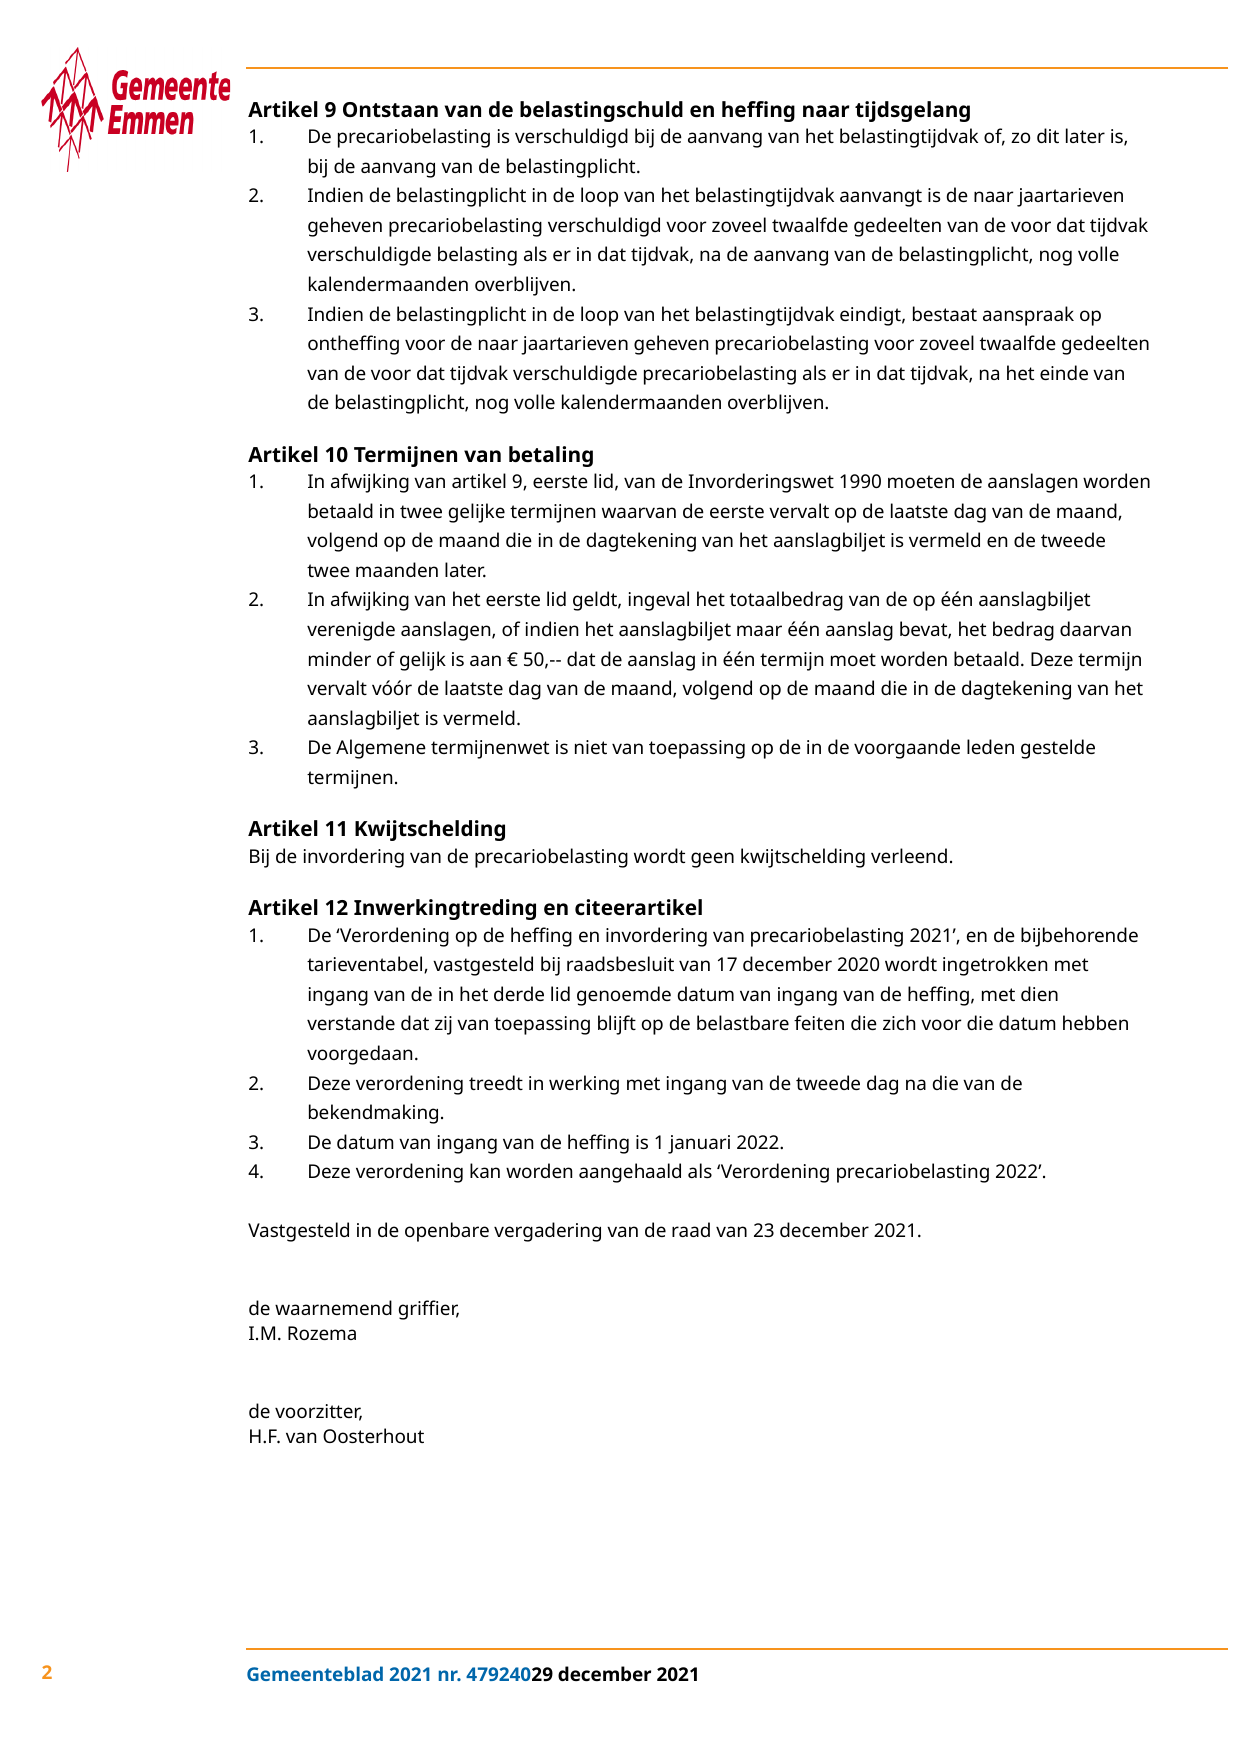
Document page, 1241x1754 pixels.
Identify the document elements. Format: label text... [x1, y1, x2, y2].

list De Algemene termijnenwet is niet van toepassing op de in de voorgaande leden gestelde termijnen. [248, 734, 1152, 790]
text de voorzitter, [248, 1398, 1152, 1423]
text Artikel 11 Kwijtschelding [248, 814, 1152, 843]
list De precariobelasting is verschuldigd bij de aanvang van het belastingtijdvak of, zo dit later is, bij de aanvang van de belastingplicht. [248, 123, 1152, 178]
text Bij de invordering van de precariobelasting wordt geen kwijtschelding verleend. [248, 843, 1152, 869]
text de waarnemend griffier, [248, 1295, 1152, 1321]
text Vastgesteld in de openbare vergadering van de raad van 23 december 2021. [248, 1218, 1152, 1243]
text Artikel 10 Termijnen van betaling [248, 440, 1152, 468]
list Deze verordening kan worden aangehaald als ‘Verordening precariobelasting 2022’. [248, 1158, 1152, 1184]
picture [41, 47, 231, 172]
list In afwijking van het eerste lid geldt, ingeval het totaalbedrag van de op één aanslagbiljet verenigde aanslagen, of indien het aanslagbiljet maar één aanslag bevat, het bedrag daarvan minder of gelijk is aan € 50,-- dat de aanslag in één termijn moet worden betaald. Deze termijn vervalt vóór de laatste dag van de maand, volgend op de maand die in de dagtekening van het aanslagbiljet is vermeld. [248, 587, 1152, 731]
list In afwijking van artikel 9, eerste lid, van de Invorderingswet 1990 moeten de aanslagen worden betaald in twee gelijke termijnen waarvan de eerste vervalt op de laatste dag van de maand, volgend op de maand die in de dagtekening van het aanslagbiljet is vermeld en de tweede twee maanden later. [248, 468, 1152, 583]
list De datum van ingang van de heffing is 1 januari 2022. [248, 1129, 1152, 1155]
text H.F. van Oosterhout [248, 1423, 1152, 1449]
text I.M. Rozema [248, 1321, 1152, 1346]
list Indien de belastingplicht in de loop van het belastingtijdvak eindigt, bestaat aanspraak op ontheffing voor de naar jaartarieven geheven precariobelasting voor zoveel twaalfde gedeelten van de voor dat tijdvak verschuldigde precariobelasting als er in dat tijdvak, na het einde van de belastingplicht, nog volle kalendermaanden overblijven. [248, 301, 1152, 415]
list Deze verordening treedt in werking met ingang van de tweede dag na die van de bekendmaking. [248, 1070, 1152, 1125]
text Artikel 12 Inwerkingtreding en citeerartikel [248, 893, 1152, 922]
list De ‘Verordening op de heffing en invordering van precariobelasting 2021’, en de bijbehorende tarieventabel, vastgesteld bij raadsbesluit van 17 december 2020 wordt ingetrokken met ingang van de in het derde lid genoemde datum van ingang van de heffing, met dien verstande dat zij van toepassing blijft op de belastbare feiten die zich voor die datum hebben voorgedaan. [248, 922, 1152, 1066]
text Artikel 9 Ontstaan van de belastingschuld en heffing naar tijdsgelang [248, 95, 1152, 123]
list Indien de belastingplicht in de loop van het belastingtijdvak aanvangt is de naar jaartarieven geheven precariobelasting verschuldigd voor zoveel twaalfde gedeelten van de voor dat tijdvak verschuldigde belasting als er in dat tijdvak, na de aanvang van de belastingplicht, nog volle kalendermaanden overblijven. [248, 182, 1152, 297]
